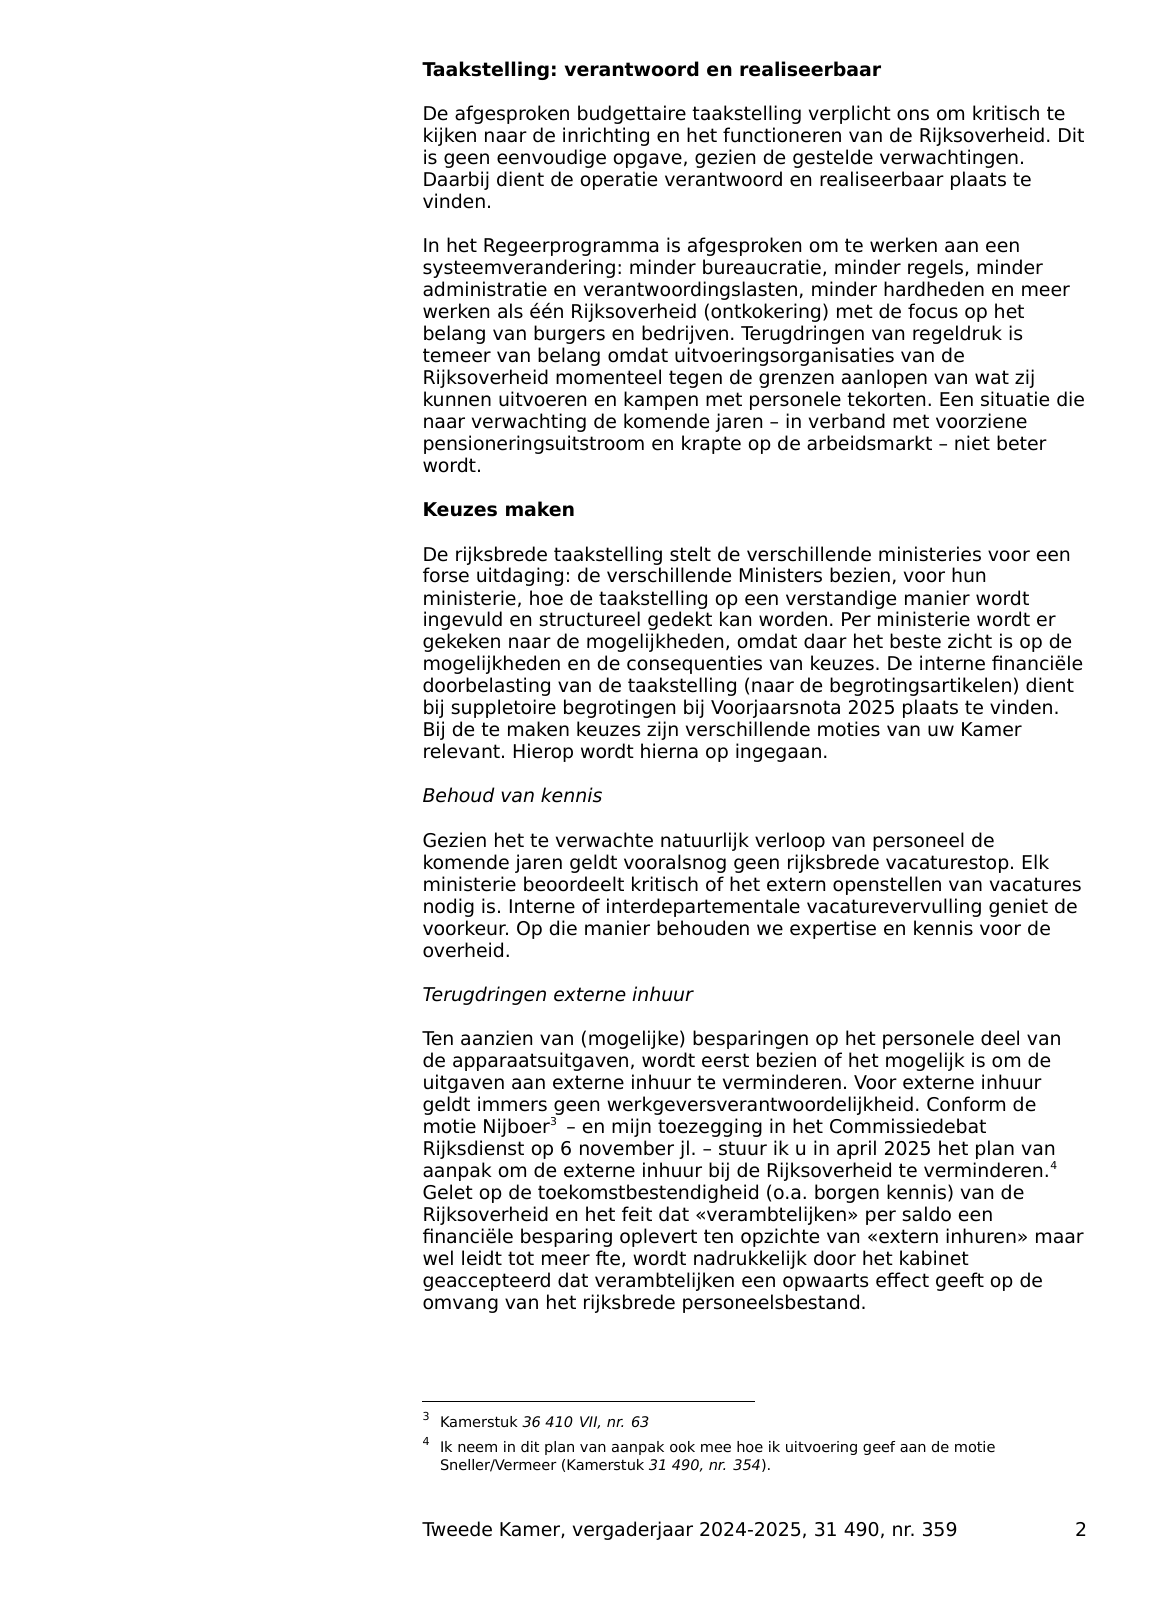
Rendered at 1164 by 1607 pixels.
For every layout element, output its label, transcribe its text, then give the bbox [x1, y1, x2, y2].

subtitle Behoud van kennis [422, 785, 1087, 807]
subtitle Keuzes maken [422, 499, 1087, 521]
text Kamerstuk 36 410 VII, nr. 63 [422, 1410, 1087, 1432]
text De afgesproken budgettaire taakstelling verplicht ons om kritisch te kijken naar de inrichting en het functioneren van de Rijksoverheid. Dit is geen eenvoudige opgave, gezien de gestelde verwachtingen. Daarbij dient de operatie verantwoord en realiseerbaar plaats te vinden. [422, 103, 1087, 213]
subtitle Terugdringen externe inhuur [422, 984, 1087, 1006]
text Gezien het te verwachte natuurlijk verloop van personeel de komende jaren geldt vooralsnog geen rijksbrede vacaturestop. Elk ministerie beoordeelt kritisch of het extern openstellen van vacatures nodig is. Interne of interdepartementale vacaturevervulling geniet de voorkeur. Op die manier behouden we expertise en kennis voor de overheid. [422, 829, 1087, 961]
text In het Regeerprogramma is afgesproken om te werken aan een systeemverandering: minder bureaucratie, minder regels, minder administratie en verantwoordingslasten, minder hardheden en meer werken als één Rijksoverheid (ontkokering) met de focus op het belang van burgers en bedrijven. Terugdringen van regeldruk is temeer van belang omdat uitvoeringsorganisaties van de Rijksoverheid momenteel tegen de grenzen aanlopen van wat zij kunnen uitvoeren en kampen met personele tekorten. Een situatie die naar verwachting de komende jaren – in verband met voorziene pensioneringsuitstroom en krapte op de arbeidsmarkt – niet beter wordt. [422, 235, 1087, 477]
subtitle Taakstelling: verantwoord en realiseerbaar [422, 59, 1087, 81]
text Ik neem in dit plan van aanpak ook mee hoe ik uitvoering geef aan de motie Sneller/Vermeer (Kamerstuk 31 490, nr. 354). [422, 1435, 1087, 1474]
text De rijksbrede taakstelling stelt de verschillende ministeries voor een forse uitdaging: de verschillende Ministers bezien, voor hun ministerie, hoe de taakstelling op een verstandige manier wordt ingevuld en structureel gedekt kan worden. Per ministerie wordt er gekeken naar de mogelijkheden, omdat daar het beste zicht is op de mogelijkheden en de consequenties van keuzes. De interne financiële doorbelasting van de taakstelling (naar de begrotingsartikelen) dient bij suppletoire begrotingen bij Voorjaarsnota 2025 plaats te vinden. Bij de te maken keuzes zijn verschillende moties van uw Kamer relevant. Hierop wordt hierna op ingegaan. [422, 543, 1087, 763]
text Ten aanzien van (mogelijke) besparingen op het personele deel van de apparaatsuitgaven, wordt eerst bezien of het mogelijk is om de uitgaven aan externe inhuur te verminderen. Voor externe inhuur geldt immers geen werkgeversverantwoordelijkheid. Conform de motie Nijboer – en mijn toezegging in het Commissiedebat Rijksdienst op 6 november jl. – stuur ik u in april 2025 het plan van aanpak om de externe inhuur bij de Rijksoverheid te verminderen. Gelet op de toekomstbestendigheid (o.a. borgen kennis) van de Rijksoverheid en het feit dat «verambtelijken» per saldo een financiële besparing oplevert ten opzichte van «extern inhuren» maar wel leidt tot meer fte, wordt nadrukkelijk door het kabinet geaccepteerd dat verambtelijken een opwaarts effect geeft op de omvang van het rijksbrede personeelsbestand. [422, 1028, 1087, 1313]
